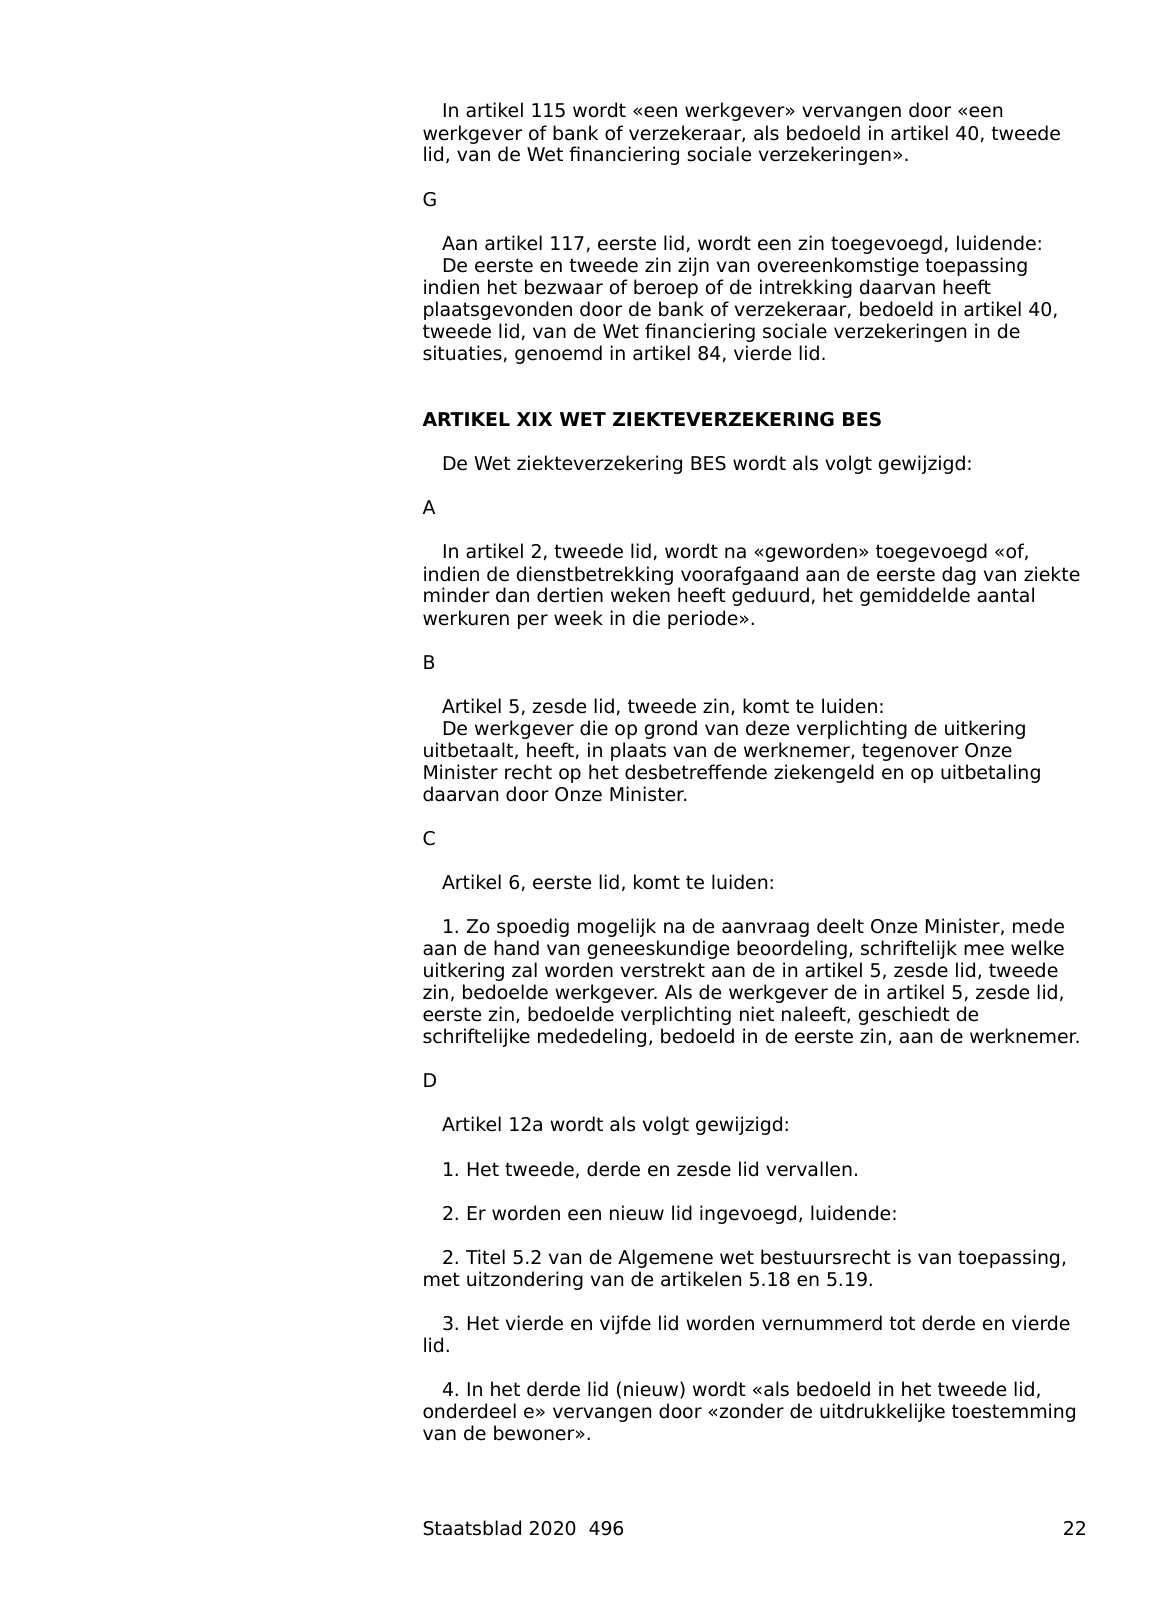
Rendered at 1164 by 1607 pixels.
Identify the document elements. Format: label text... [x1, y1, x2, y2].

text Aan artikel 117, eerste lid, wordt een zin toegevoegd, luidende: [422, 233, 1087, 255]
text De Wet ziekteverzekering BES wordt als volgt gewijzigd: [422, 453, 1087, 475]
text Artikel 6, eerste lid, komt te luiden: [422, 872, 1087, 894]
text D [422, 1070, 1087, 1092]
subtitle ARTIKEL XIX WET ZIEKTEVERZEKERING BES [422, 409, 1087, 431]
text 4. In het derde lid (nieuw) wordt «als bedoeld in het tweede lid, onderdeel e» vervangen door «zonder de uitdrukkelijke toestemming van de bewoner». [422, 1379, 1087, 1445]
text 1. Zo spoedig mogelijk na de aanvraag deelt Onze Minister, mede aan de hand van geneeskundige beoordeling, schriftelijk mee welke uitkering zal worden verstrekt aan de in artikel 5, zesde lid, tweede zin, bedoelde werkgever. Als de werkgever de in artikel 5, zesde lid, eerste zin, bedoelde verplichting niet naleeft, geschiedt de schriftelijke mededeling, bedoeld in de eerste zin, aan de werknemer. [422, 916, 1087, 1048]
text In artikel 2, tweede lid, wordt na «geworden» toegevoegd «of, indien de dienstbetrekking voorafgaand aan de eerste dag van ziekte minder dan dertien weken heeft geduurd, het gemiddelde aantal werkuren per week in die periode». [422, 541, 1087, 629]
text G [422, 188, 1087, 211]
text De werkgever die op grond van deze verplichting de uitkering uitbetaalt, heeft, in plaats van de werknemer, tegenover Onze Minister recht op het desbetreffende ziekengeld en op uitbetaling daarvan door Onze Minister. [422, 718, 1087, 806]
text De eerste en tweede zin zijn van overeenkomstige toepassing indien het bezwaar of beroep of de intrekking daarvan heeft plaatsgevonden door de bank of verzekeraar, bedoeld in artikel 40, tweede lid, van de Wet financiering sociale verzekeringen in de situaties, genoemd in artikel 84, vierde lid. [422, 255, 1087, 364]
text 3. Het vierde en vijfde lid worden vernummerd tot derde en vierde lid. [422, 1313, 1087, 1357]
text A [422, 497, 1087, 519]
text Artikel 12a wordt als volgt gewijzigd: [422, 1114, 1087, 1136]
text 2. Titel 5.2 van de Algemene wet bestuursrecht is van toepassing, met uitzondering van de artikelen 5.18 en 5.19. [422, 1247, 1087, 1291]
text B [422, 652, 1087, 673]
text Artikel 5, zesde lid, tweede zin, komt te luiden: [422, 696, 1087, 718]
text 1. Het tweede, derde en zesde lid vervallen. [422, 1158, 1087, 1181]
text 2. Er worden een nieuw lid ingevoegd, luidende: [422, 1203, 1087, 1225]
text In artikel 115 wordt «een werkgever» vervangen door «een werkgever of bank of verzekeraar, als bedoeld in artikel 40, tweede lid, van de Wet financiering sociale verzekeringen». [422, 100, 1087, 166]
text C [422, 828, 1087, 850]
